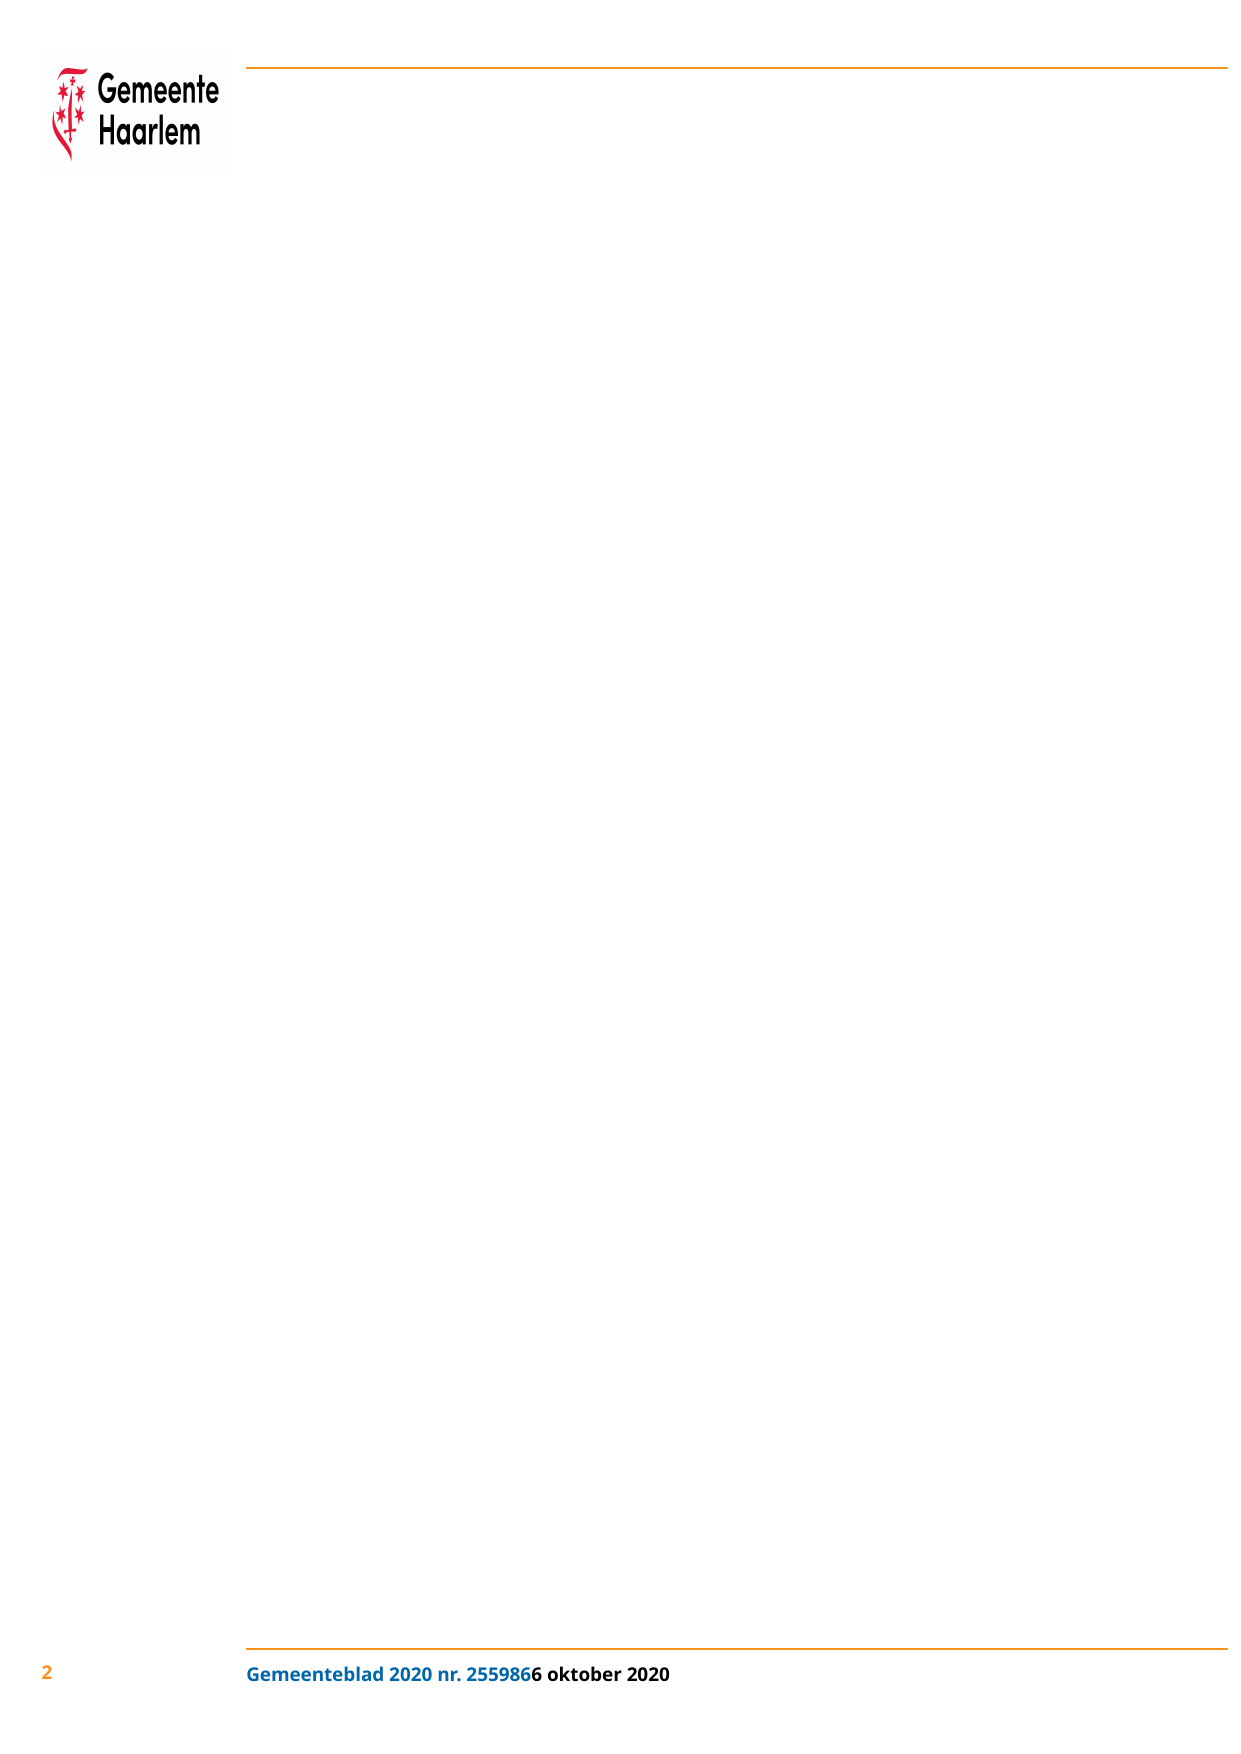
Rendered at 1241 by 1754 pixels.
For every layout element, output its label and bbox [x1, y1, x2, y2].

picture [41, 47, 231, 172]
